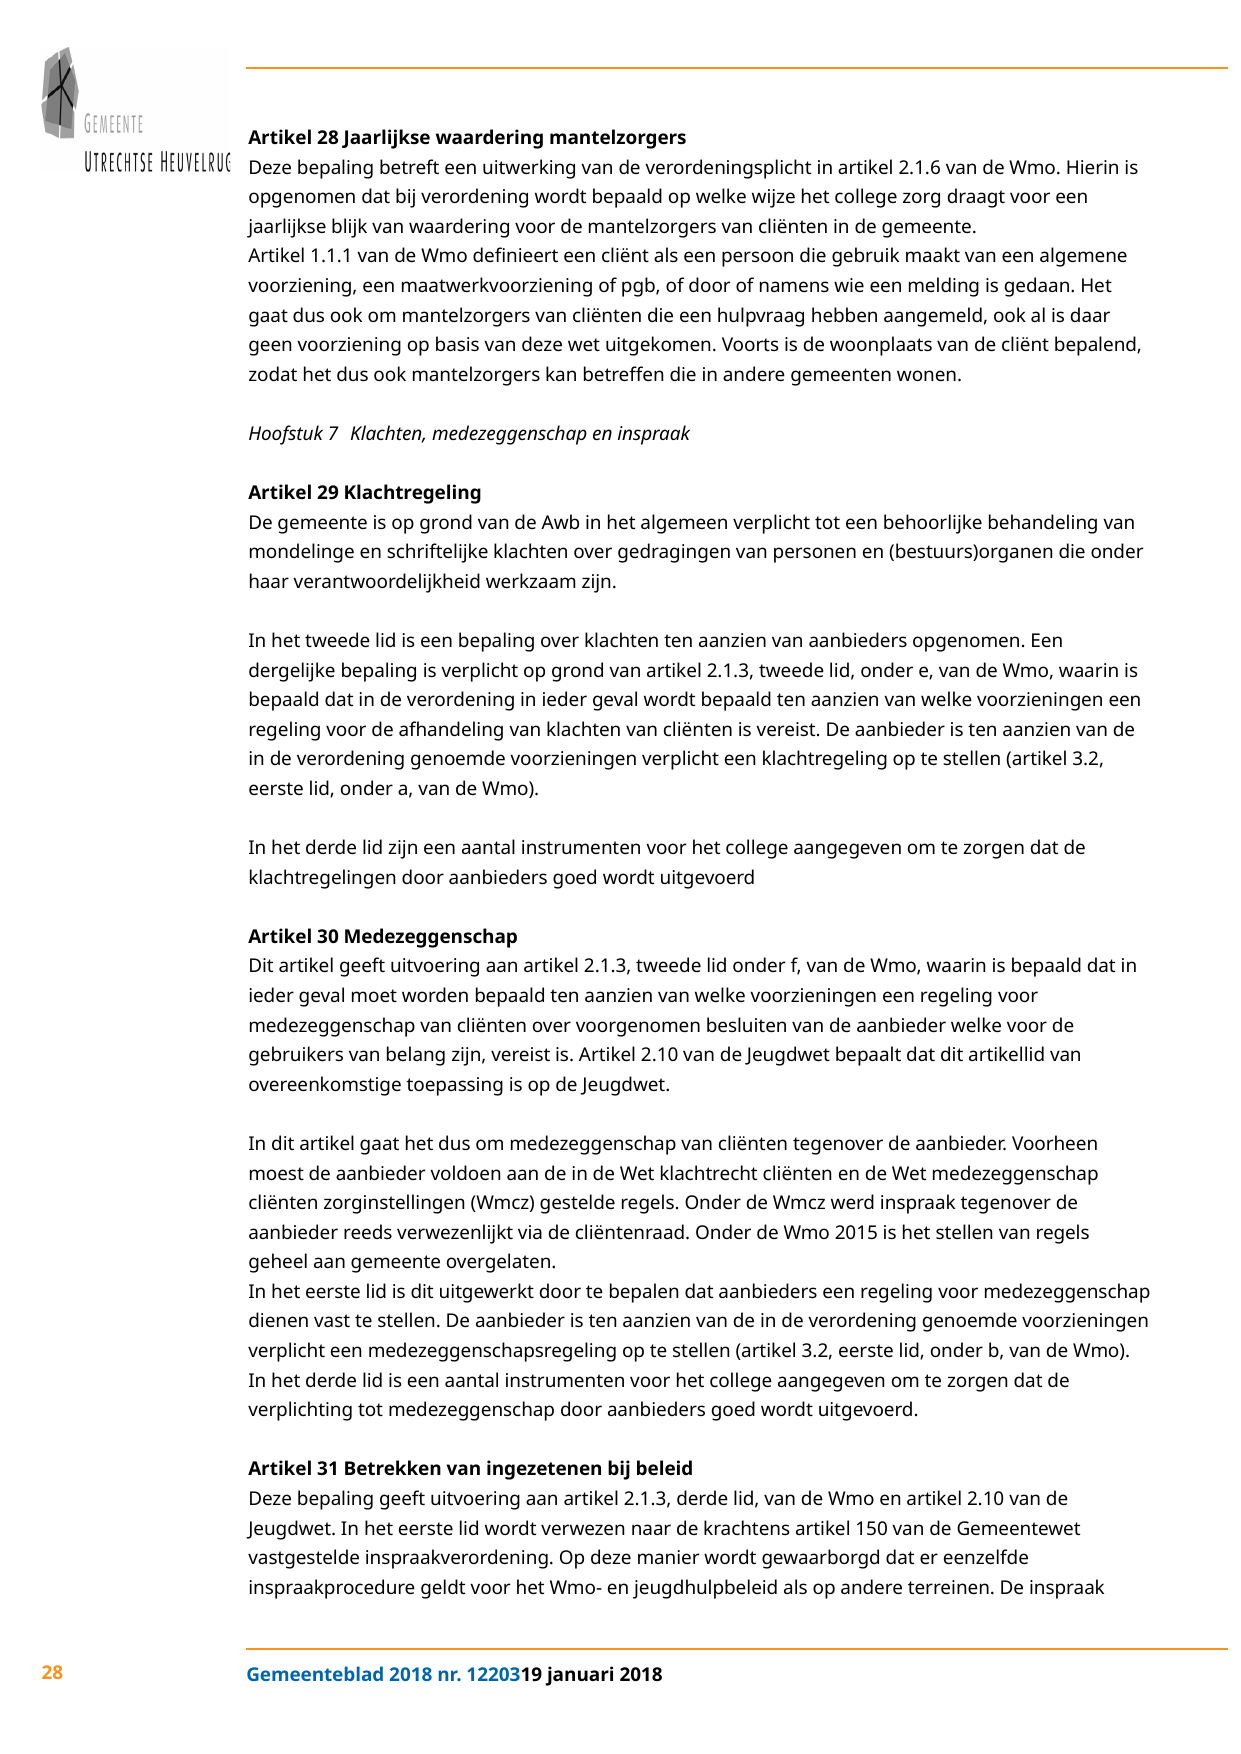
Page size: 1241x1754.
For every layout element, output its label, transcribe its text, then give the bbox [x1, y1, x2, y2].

text Artikel 29 Klachtregeling [248, 479, 1152, 505]
text Artikel 1.1.1 van de Wmo definieert een cliënt als een persoon die gebruik maakt van een algemene voorziening, een maatwerkvoorziening of pgb, of door of namens wie een melding is gedaan. Het gaat dus ook om mantelzorgers van cliënten die een hulpvraag hebben aangemeld, ook al is daar geen voorziening op basis van deze wet uitgekomen. Voorts is de woonplaats van de cliënt bepalend, zodat het dus ook mantelzorgers kan betreffen die in andere gemeenten wonen. [248, 243, 1152, 387]
picture [41, 47, 231, 172]
text In het eerste lid is dit uitgewerkt door te bepalen dat aanbieders een regeling voor medezeggenschap dienen vast te stellen. De aanbieder is ten aanzien van de in de verordening genoemde voorzieningen verplicht een medezeggenschapsregeling op te stellen (artikel 3.2, eerste lid, onder b, van de Wmo). In het derde lid is een aantal instrumenten voor het college aangegeven om te zorgen dat de verplichting tot medezeggenschap door aanbieders goed wordt uitgevoerd. [248, 1278, 1152, 1422]
text In het derde lid zijn een aantal instrumenten voor het college aangegeven om te zorgen dat de klachtregelingen door aanbieders goed wordt uitgevoerd [248, 834, 1152, 890]
text Artikel 31 Betrekken van ingezetenen bij beleid [248, 1456, 1152, 1481]
text Deze bepaling geeft uitvoering aan artikel 2.1.3, derde lid, van de Wmo en artikel 2.10 van de Jeugdwet. In het eerste lid wordt verwezen naar de krachtens artikel 150 van de Gemeentewet vastgestelde inspraakverordening. Op deze manier wordt gewaarborgd dat er eenzelfde inspraakprocedure geldt voor het Wmo- en jeugdhulpbeleid als op andere terreinen. De inspraak [248, 1485, 1152, 1600]
text Artikel 28 Jaarlijkse waardering mantelzorgers [248, 124, 1152, 150]
text Dit artikel geeft uitvoering aan artikel 2.1.3, tweede lid onder f, van de Wmo, waarin is bepaald dat in ieder geval moet worden bepaald ten aanzien van welke voorzieningen een regeling voor medezeggenschap van cliënten over voorgenomen besluiten van de aanbieder welke voor de gebruikers van belang zijn, vereist is. Artikel 2.10 van de Jeugdwet bepaalt dat dit artikellid van overeenkomstige toepassing is op de Jeugdwet. [248, 953, 1152, 1097]
text In het tweede lid is een bepaling over klachten ten aanzien van aanbieders opgenomen. Een dergelijke bepaling is verplicht op grond van artikel 2.1.3, tweede lid, onder e, van de Wmo, waarin is bepaald dat in de verordening in ieder geval wordt bepaald ten aanzien van welke voorzieningen een regeling voor de afhandeling van klachten van cliënten is vereist. De aanbieder is ten aanzien van de in de verordening genoemde voorzieningen verplicht een klachtregeling op te stellen (artikel 3.2, eerste lid, onder a, van de Wmo). [248, 627, 1152, 801]
text Deze bepaling betreft een uitwerking van de verordeningsplicht in artikel 2.1.6 van de Wmo. Hierin is opgenomen dat bij verordening wordt bepaald op welke wijze het college zorg draagt voor een jaarlijkse blijk van waardering voor de mantelzorgers van cliënten in de gemeente. [248, 154, 1152, 239]
text In dit artikel gaat het dus om medezeggenschap van cliënten tegenover de aanbieder. Voorheen moest de aanbieder voldoen aan de in de Wet klachtrecht cliënten en de Wet medezeggenschap cliënten zorginstellingen (Wmcz) gestelde regels. Onder de Wmcz werd inspraak tegenover de aanbieder reeds verwezenlijkt via de cliëntenraad. Onder de Wmo 2015 is het stellen van regels geheel aan gemeente overgelaten. [248, 1130, 1152, 1274]
text Artikel 30 Medezeggenschap [248, 923, 1152, 949]
text De gemeente is op grond van de Awb in het algemeen verplicht tot een behoorlijke behandeling van mondelinge en schriftelijke klachten over gedragingen van personen en (bestuurs)organen die onder haar verantwoordelijkheid werkzaam zijn. [248, 509, 1152, 594]
text Hoofstuk 7 Klachten, medezeggenschap en inspraak [248, 420, 1152, 446]
